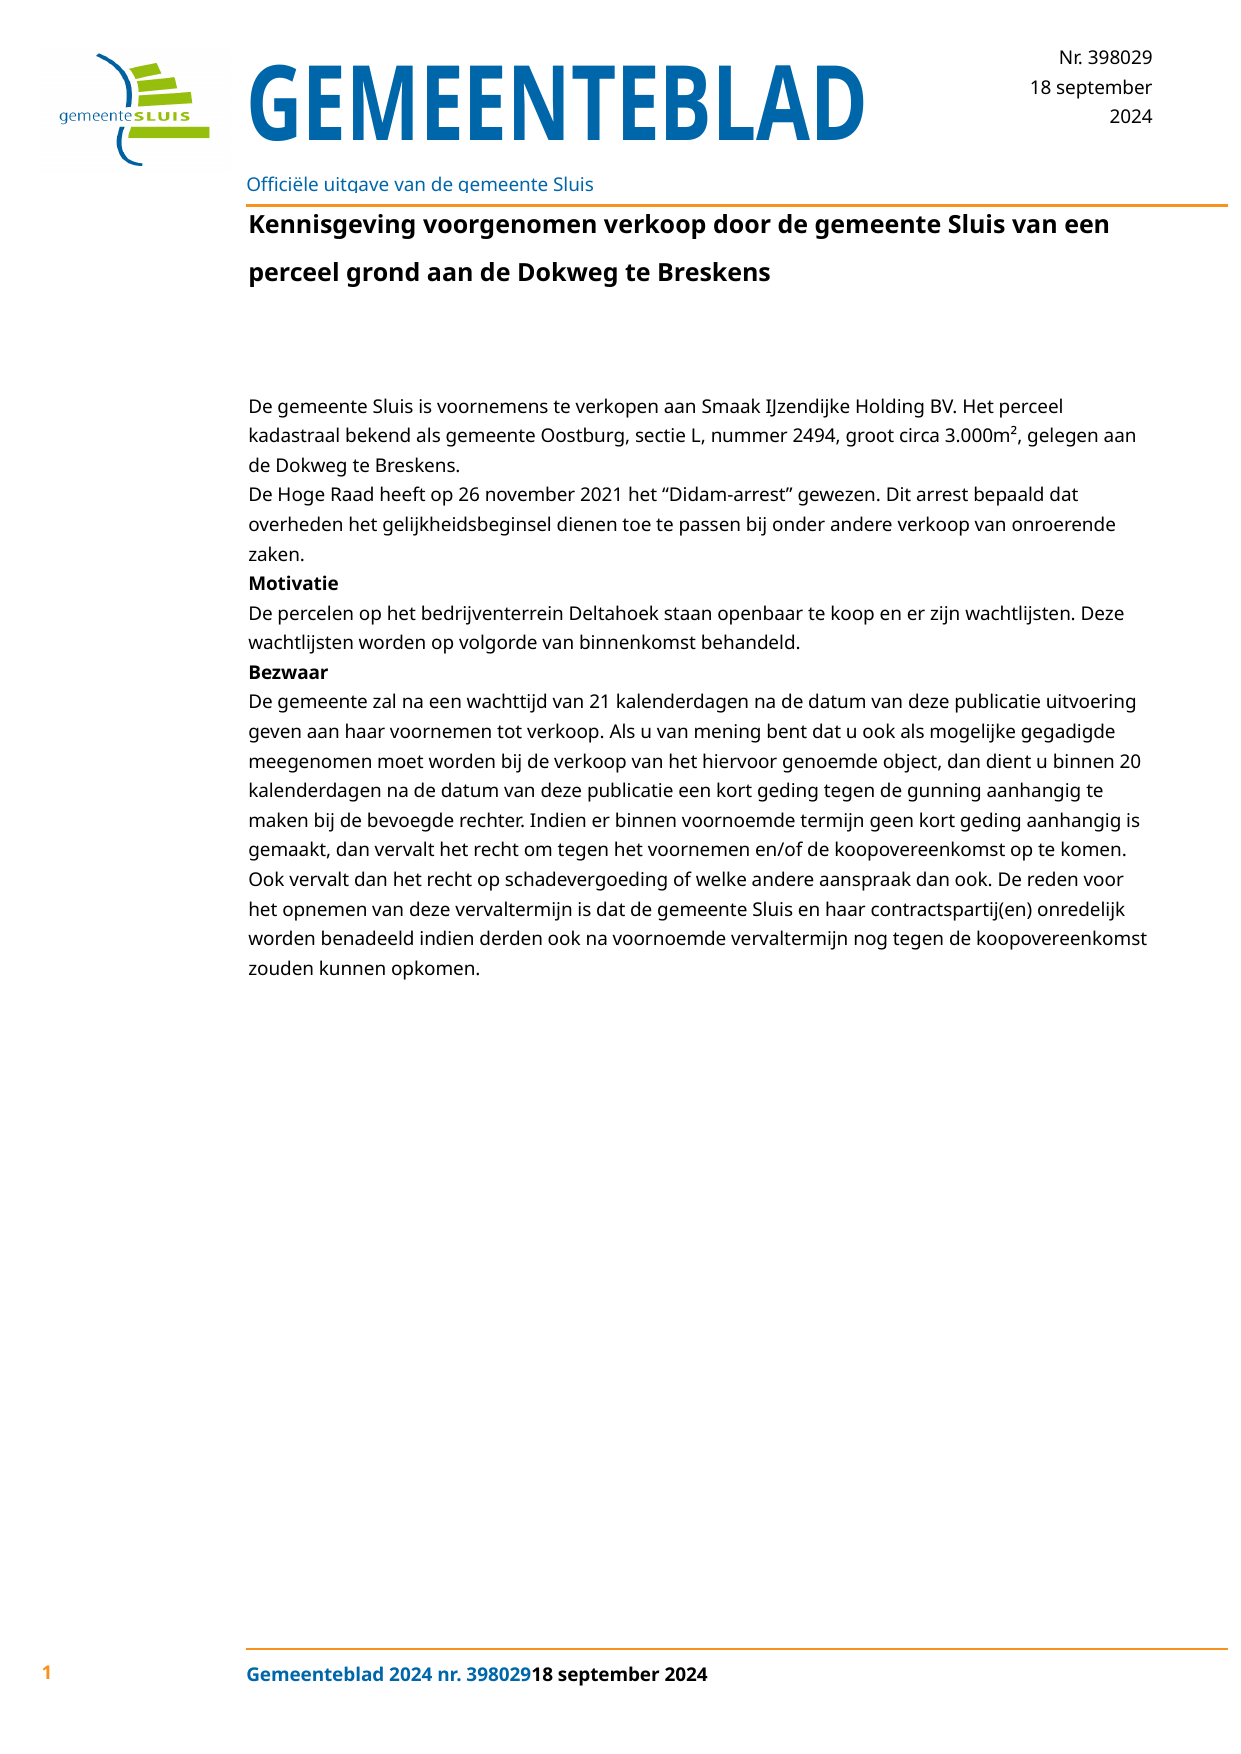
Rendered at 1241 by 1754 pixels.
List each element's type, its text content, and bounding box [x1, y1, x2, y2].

text Kennisgeving voorgenomen verkoop door de gemeente Sluis van een perceel grond aan de Dokweg te Breskens [248, 207, 1152, 288]
text De percelen op het bedrijventerrein Deltahoek staan openbaar te koop en er zijn wachtlijsten. Deze wachtlijsten worden op volgorde van binnenkomst behandeld. [248, 600, 1152, 655]
text De Hoge Raad heeft op 26 november 2021 het “Didam-arrest” gewezen. Dit arrest bepaald dat overheden het gelijkheidsbeginsel dienen toe te passen bij onder andere verkoop van onroerende zaken. [248, 482, 1152, 567]
picture [41, 47, 231, 172]
text Motivatie [248, 570, 1152, 596]
text De gemeente zal na een wachttijd van 21 kalenderdagen na de datum van deze publicatie uitvoering geven aan haar voornemen tot verkoop. Als u van mening bent dat u ook als mogelijke gegadigde meegenomen moet worden bij de verkoop van het hiervoor genoemde object, dan dient u binnen 20 kalenderdagen na de datum van deze publicatie een kort geding tegen de gunning aanhangig te maken bij de bevoegde rechter. Indien er binnen voornoemde termijn geen kort geding aanhangig is gemaakt, dan vervalt het recht om tegen het voornemen en/of de koopovereenkomst op te komen. Ook vervalt dan het recht op schadevergoeding of welke andere aanspraak dan ook. De reden voor het opnemen van deze vervaltermijn is dat de gemeente Sluis en haar contractspartij(en) onredelijk worden benadeeld indien derden ook na voornoemde vervaltermijn nog tegen de koopovereenkomst zouden kunnen opkomen. [248, 689, 1152, 981]
text Bezwaar [248, 659, 1152, 685]
text De gemeente Sluis is voornemens te verkopen aan Smaak IJzendijke Holding BV. Het perceel kadastraal bekend als gemeente Oostburg, sectie L, nummer 2494, groot circa 3.000m², gelegen aan de Dokweg te Breskens. [248, 393, 1152, 478]
